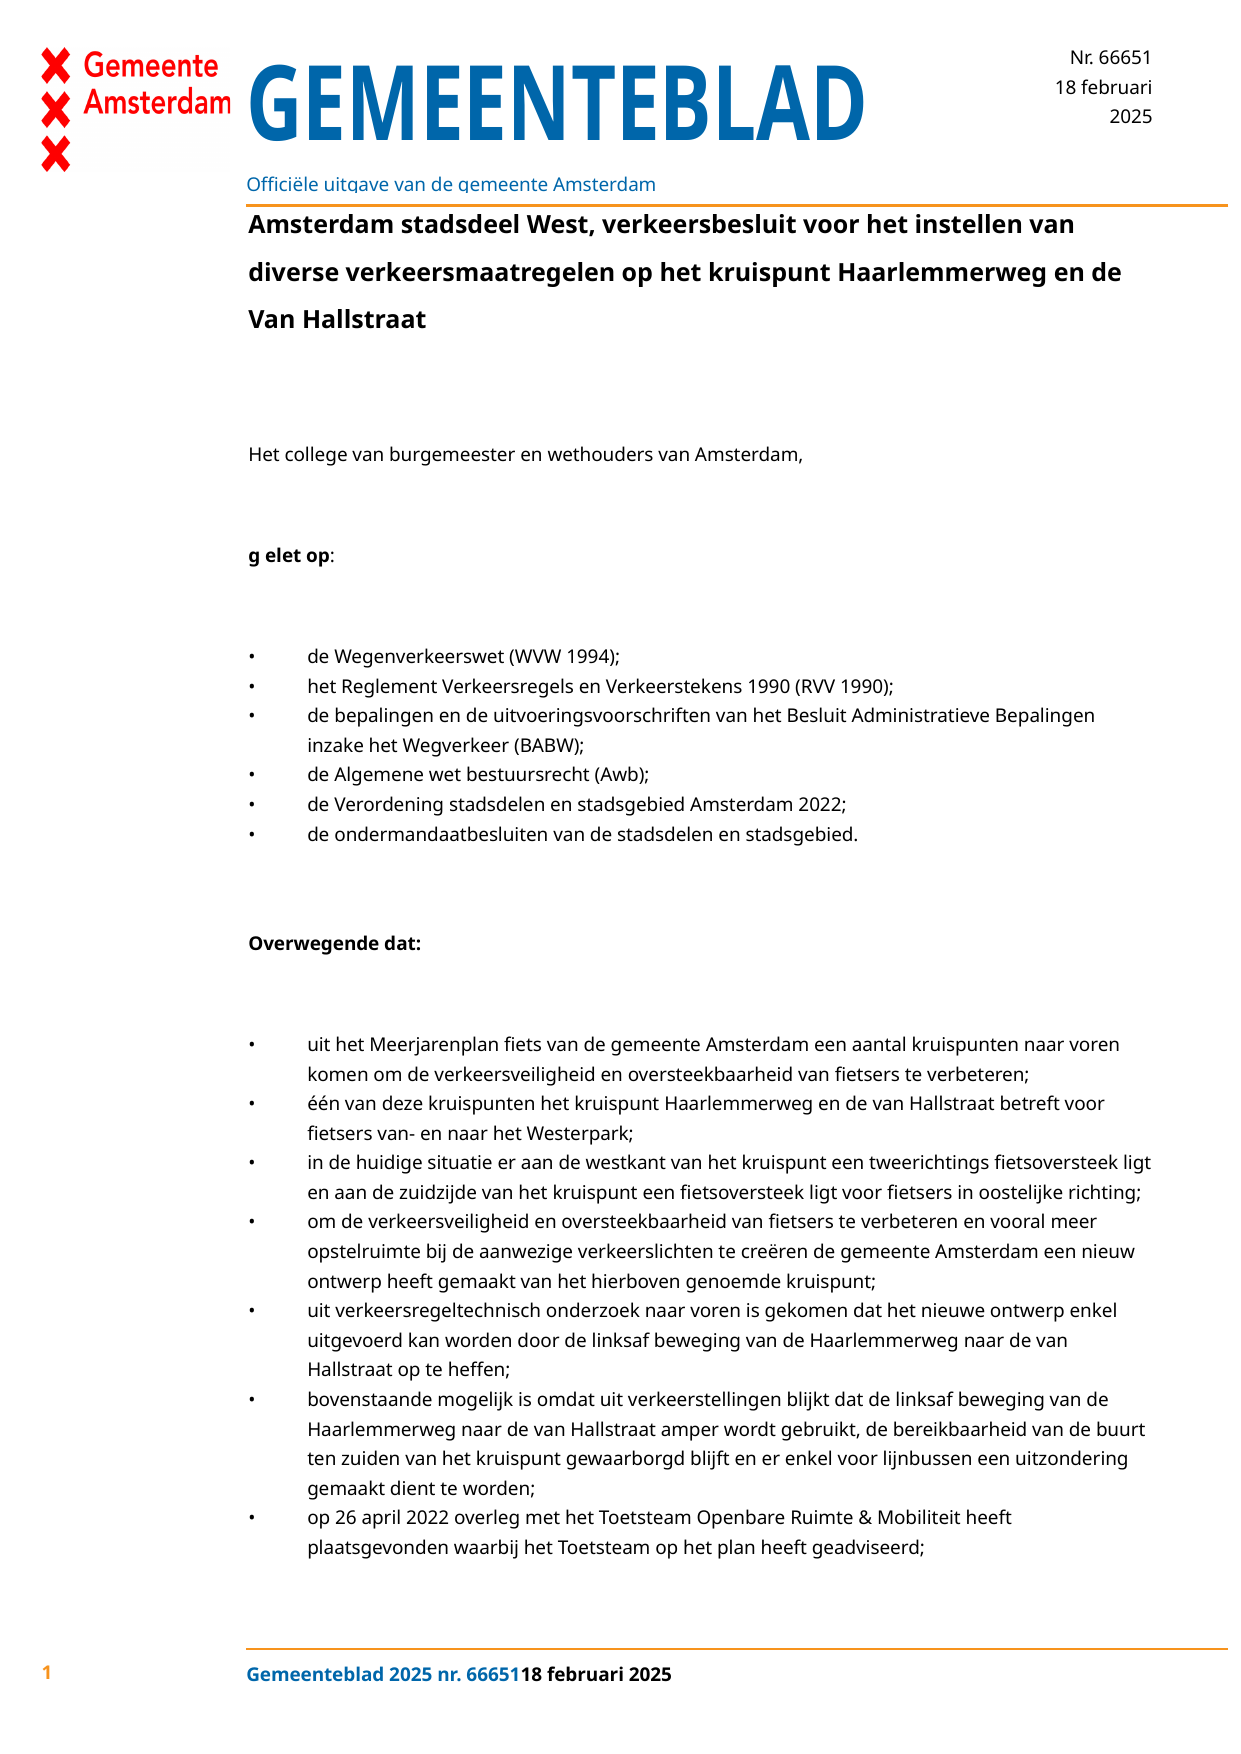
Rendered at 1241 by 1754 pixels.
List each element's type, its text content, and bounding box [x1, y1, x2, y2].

list de Wegenverkeerswet (WVW 1994); [248, 643, 1152, 669]
list uit verkeersregeltechnisch onderzoek naar voren is gekomen dat het nieuwe ontwerp enkel uitgevoerd kan worden door de linksaf beweging van de Haarlemmerweg naar de van Hallstraat op te heffen; [248, 1297, 1152, 1382]
text g elet op: [248, 542, 1152, 568]
list bovenstaande mogelijk is omdat uit verkeerstellingen blijkt dat de linksaf beweging van de Haarlemmerweg naar de van Hallstraat amper wordt gebruikt, de bereikbaarheid van de buurt ten zuiden van het kruispunt gewaarborgd blijft en er enkel voor lijnbussen een uitzondering gemaakt dient te worden; [248, 1386, 1152, 1501]
text Overwegende dat: [248, 930, 1152, 956]
list de bepalingen en de uitvoeringsvoorschriften van het Besluit Administratieve Bepalingen inzake het Wegverkeer (BABW); [248, 702, 1152, 758]
list op 26 april 2022 overleg met het Toetsteam Openbare Ruimte & Mobiliteit heeft plaatsgevonden waarbij het Toetsteam op het plan heeft geadviseerd; [248, 1504, 1152, 1560]
list de Algemene wet bestuursrecht (Awb); [248, 762, 1152, 787]
list de ondermandaatbesluiten van de stadsdelen en stadsgebied. [248, 821, 1152, 847]
list in de huidige situatie er aan de westkant van het kruispunt een tweerichtings fietsoversteek ligt en aan de zuidzijde van het kruispunt een fietsoversteek ligt voor fietsers in oostelijke richting; [248, 1149, 1152, 1205]
text Amsterdam stadsdeel West, verkeersbesluit voor het instellen van diverse verkeersmaatregelen op het kruispunt Haarlemmerweg en de Van Hallstraat [248, 207, 1152, 336]
list het Reglement Verkeersregels en Verkeerstekens 1990 (RVV 1990); [248, 673, 1152, 699]
list uit het Meerjarenplan fiets van de gemeente Amsterdam een aantal kruispunten naar voren komen om de verkeersveiligheid en oversteekbaarheid van fietsers te verbeteren; [248, 1031, 1152, 1087]
list één van deze kruispunten het kruispunt Haarlemmerweg en de van Hallstraat betreft voor fietsers van- en naar het Westerpark; [248, 1090, 1152, 1146]
list de Verordening stadsdelen en stadsgebied Amsterdam 2022; [248, 791, 1152, 817]
list om de verkeersveiligheid en oversteekbaarheid van fietsers te verbeteren en vooral meer opstelruimte bij de aanwezige verkeerslichten te creëren de gemeente Amsterdam een nieuw ontwerp heeft gemaakt van het hierboven genoemde kruispunt; [248, 1209, 1152, 1294]
text Het college van burgemeester en wethouders van Amsterdam, [248, 442, 1152, 467]
picture [41, 47, 231, 172]
